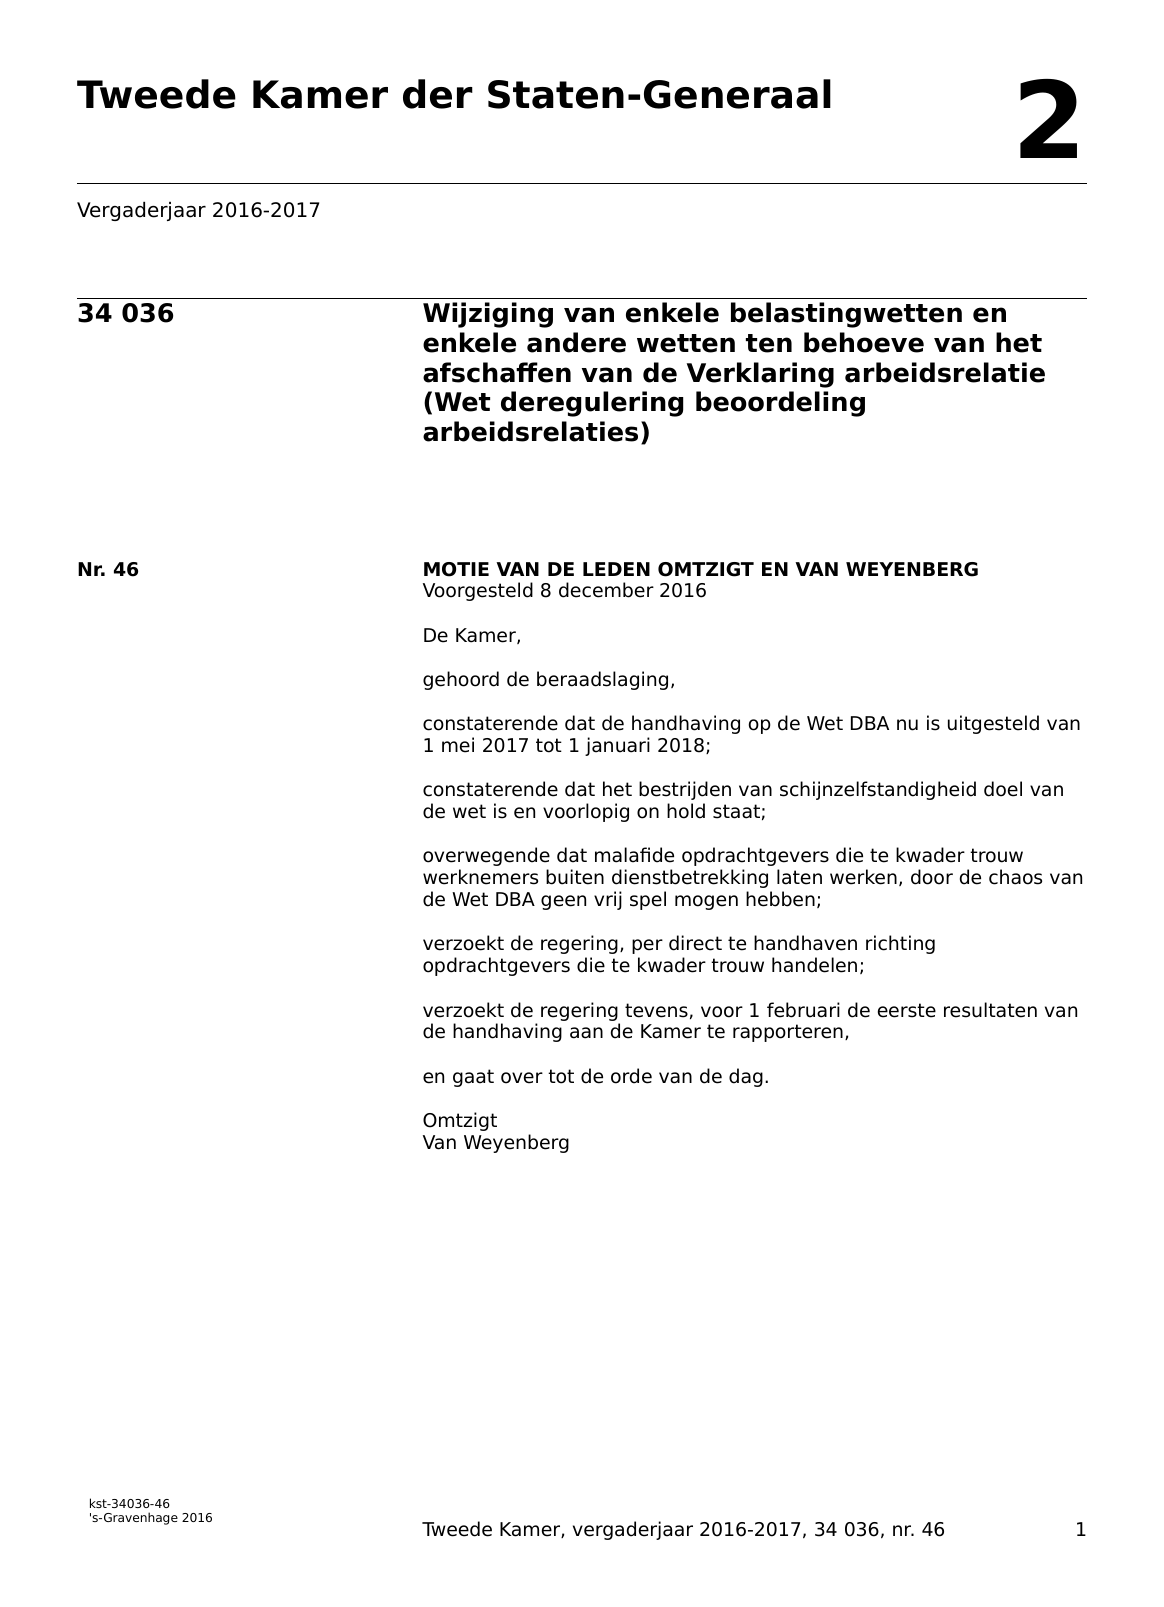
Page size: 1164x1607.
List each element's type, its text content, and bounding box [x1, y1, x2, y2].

subtitle Nr. 46 MOTIE VAN DE LEDEN OMTZIGT EN VAN WEYENBERG [77, 558, 1087, 580]
text verzoekt de regering tevens, voor 1 februari de eerste resultaten van de handhaving aan de Kamer te rapporteren, [422, 999, 1087, 1043]
text constaterende dat het bestrijden van schijnzelfstandigheid doel van de wet is en voorlopig on hold staat; [422, 779, 1087, 823]
subtitle 34 036 Wijziging van enkele belastingwetten en enkele andere wetten ten behoeve van het afschaffen van de Verklaring arbeidsrelatie (Wet deregulering beoordeling arbeidsrelaties) [77, 299, 1087, 447]
text verzoekt de regering, per direct te handhaven richting opdrachtgevers die te kwader trouw handelen; [422, 933, 1087, 977]
text constaterende dat de handhaving op de Wet DBA nu is uitgesteld van 1 mei 2017 tot 1 januari 2018; [422, 713, 1087, 757]
text gehoord de beraadslaging, [422, 669, 1087, 691]
text Voorgesteld 8 december 2016 [422, 580, 1087, 602]
text Omtzigt [422, 1110, 1087, 1132]
table_header 2 [886, 59, 1087, 183]
text Van Weyenberg [422, 1132, 1087, 1154]
text De Kamer, [422, 624, 1087, 647]
text kst-34036-46 [88, 1497, 323, 1511]
text en gaat over tot de orde van de dag. [422, 1066, 1087, 1088]
text 's-Gravenhage 2016 [88, 1511, 323, 1525]
table_cell Vergaderjaar 2016-2017 [77, 184, 1087, 298]
text overwegende dat malafide opdrachtgevers die te kwader trouw werknemers buiten dienstbetrekking laten werken, door de chaos van de Wet DBA geen vrij spel mogen hebben; [422, 845, 1087, 911]
table_header Tweede Kamer der Staten-Generaal [77, 59, 886, 183]
